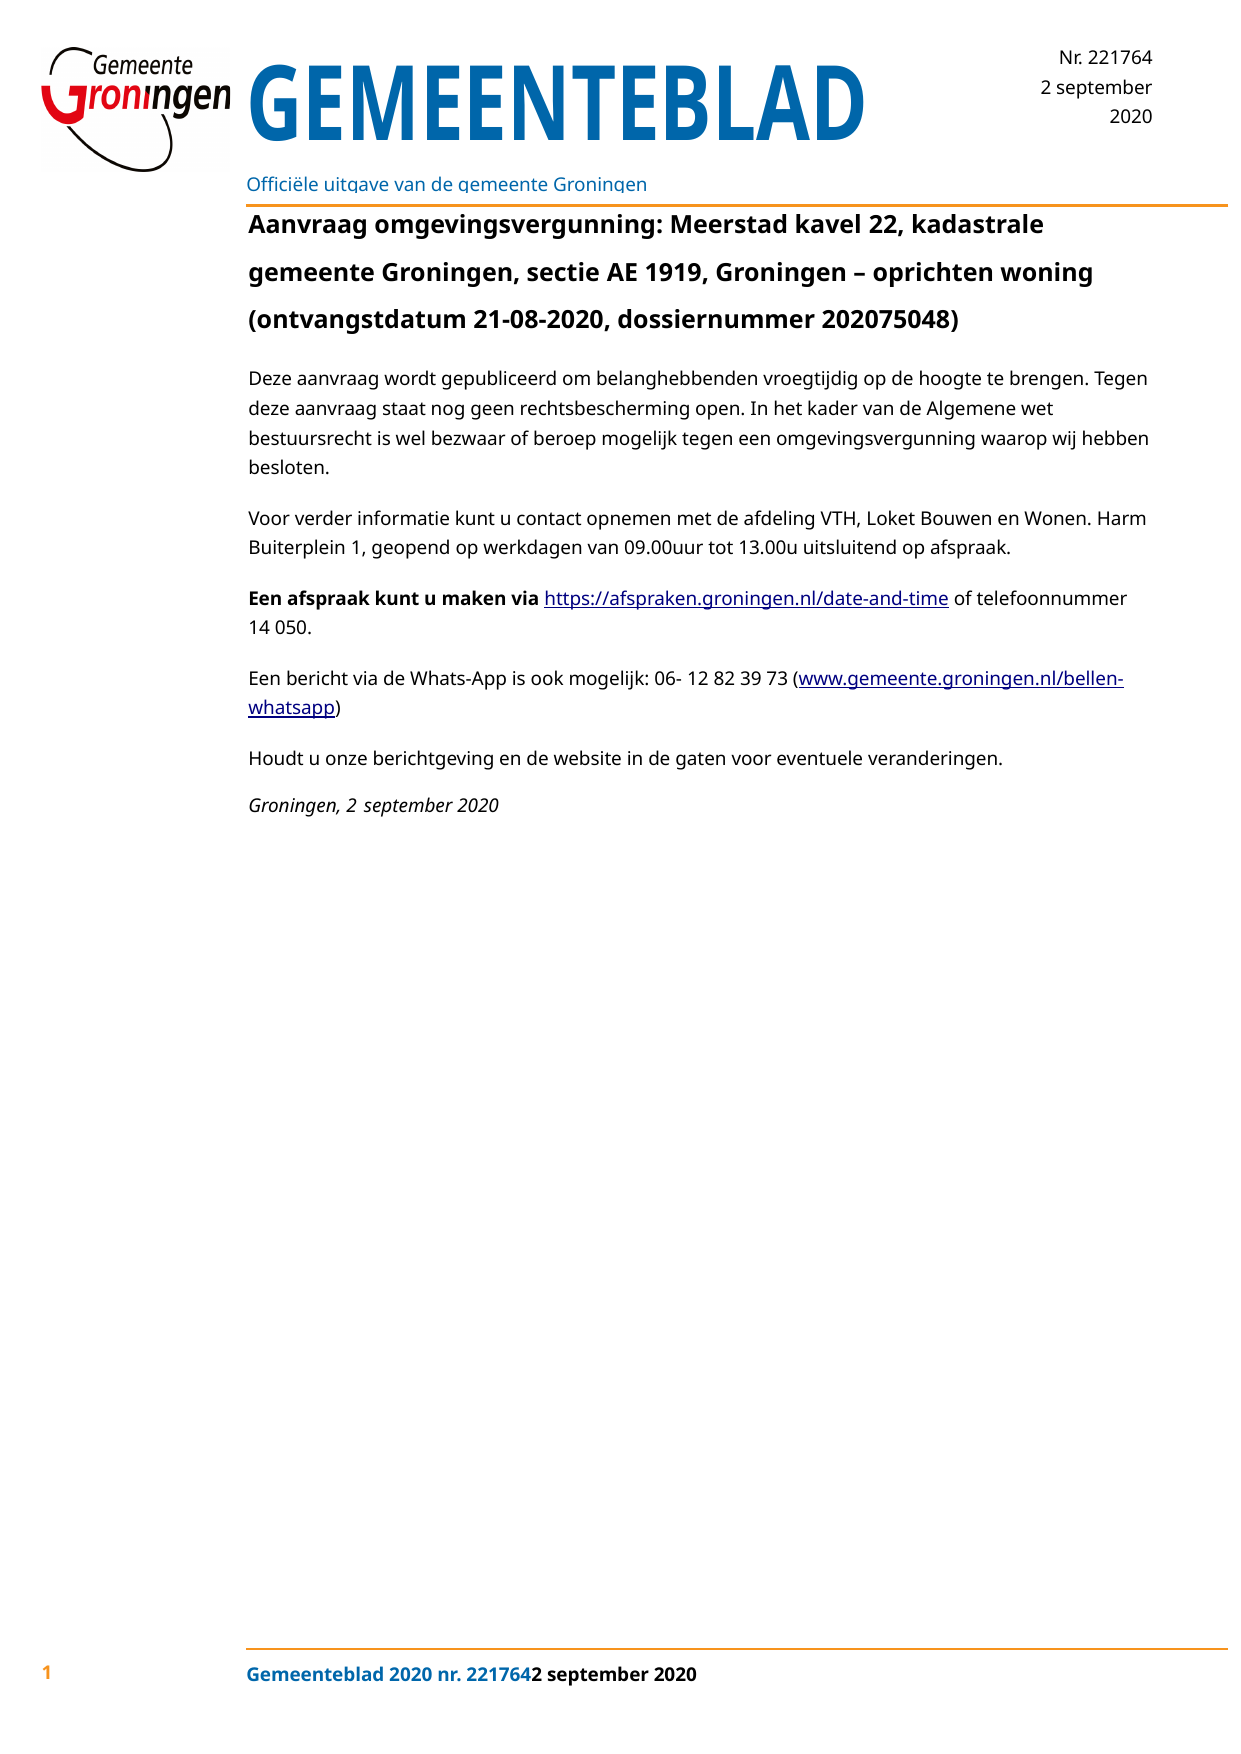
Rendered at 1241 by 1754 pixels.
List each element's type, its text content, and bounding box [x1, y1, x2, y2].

text Houdt u onze berichtgeving en de website in de gaten voor eventuele veranderingen. [248, 745, 1152, 770]
text Een bericht via de Whats-App is ook mogelijk: 06- 12 82 39 73 (www.gemeente.groningen.nl/bellen-whatsapp) [248, 665, 1152, 720]
picture [41, 47, 231, 172]
text Groningen, 2 september 2020 [248, 792, 1152, 818]
text Voor verder informatie kunt u contact opnemen met de afdeling VTH, Loket Bouwen en Wonen. Harm Buiterplein 1, geopend op werkdagen van 09.00uur tot 13.00u uitsluitend op afspraak. [248, 505, 1152, 560]
text Een afspraak kunt u maken via https://afspraken.groningen.nl/date-and-time of telefoonnummer 14 050. [248, 585, 1152, 640]
text Aanvraag omgevingsvergunning: Meerstad kavel 22, kadastrale gemeente Groningen, sectie AE 1919, Groningen – oprichten woning (ontvangstdatum 21-08-2020, dossiernummer 202075048) [248, 207, 1152, 336]
text Deze aanvraag wordt gepubliceerd om belanghebbenden vroegtijdig op de hoogte te brengen. Tegen deze aanvraag staat nog geen rechtsbescherming open. In het kader van de Algemene wet bestuursrecht is wel bezwaar of beroep mogelijk tegen een omgevingsvergunning waarop wij hebben besloten. [248, 366, 1152, 480]
